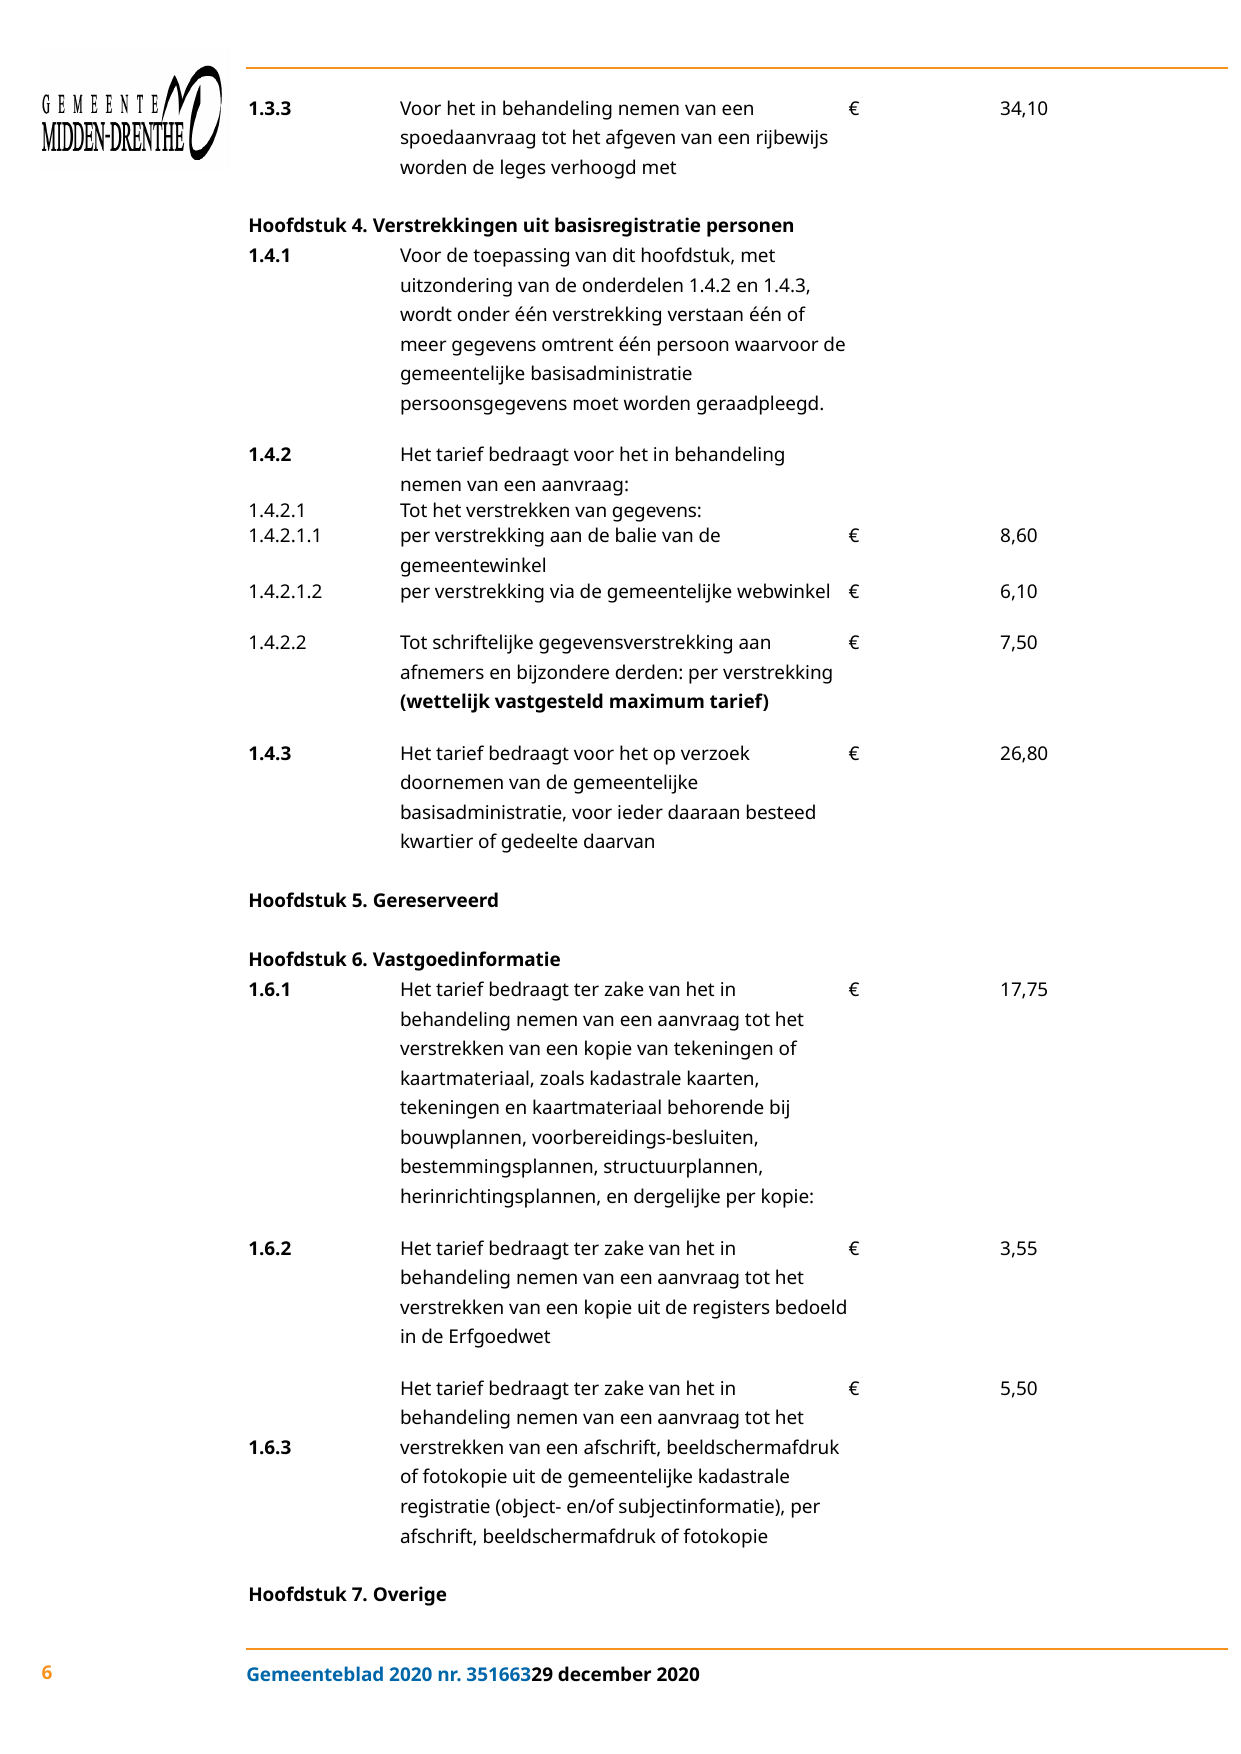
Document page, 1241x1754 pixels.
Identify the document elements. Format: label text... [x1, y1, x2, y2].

table_cell [848, 497, 1000, 523]
table_cell 6,10 [1000, 578, 1152, 604]
table_cell Het tarief bedraagt voor het in behandeling nemen van een aanvraag: [400, 442, 848, 497]
text Hoofdstuk 7. Overige [248, 1581, 1152, 1607]
table_header [848, 242, 1000, 416]
table_cell [1000, 1349, 1152, 1375]
table_cell [848, 1349, 1000, 1375]
table_cell Voor het in behandeling nemen van een spoedaanvraag tot het afgeven van een rijbewijs worden de leges verhoogd met [400, 95, 848, 180]
table_cell € [848, 523, 1000, 578]
table_cell [848, 1209, 1000, 1235]
table_header Het tarief bedraagt ter zake van het in behandeling nemen van een aanvraag tot het verstrekken van een kopie van tekeningen of kaartmateriaal, zoals kadastrale kaarten, tekeningen en kaartmateriaal behorende bij bouwplannen, voorbereidings-besluiten, bestemmingsplannen, structuurplannen, herinrichtingsplannen, en dergelijke per kopie: [400, 976, 848, 1209]
table_cell Het tarief bedraagt ter zake van het in behandeling nemen van een aanvraag tot het verstrekken van een afschrift, beeldschermafdruk of fotokopie uit de gemeentelijke kadastrale registratie (object- en/of subjectinformatie), per afschrift, beeldschermafdruk of fotokopie [400, 1375, 848, 1548]
table_cell per verstrekking via de gemeentelijke webwinkel [400, 578, 848, 604]
table_cell € [848, 1235, 1000, 1349]
table_cell 34,10 [1000, 95, 1152, 180]
table_cell [1000, 604, 1152, 629]
table_cell 1.6.2 [248, 1235, 400, 1349]
text Hoofdstuk 4. Verstrekkingen uit basisregistratie personen [248, 212, 1152, 238]
table_cell per verstrekking aan de balie van de gemeentewinkel [400, 523, 848, 578]
table_cell € [848, 629, 1000, 714]
table_header Voor de toepassing van dit hoofdstuk, met uitzondering van de onderdelen 1.4.2 en 1.4.3, wordt onder één verstrekking verstaan één of meer gegevens omtrent één persoon waarvoor de gemeentelijke basisadministratie persoonsgegevens moet worden geraadpleegd. [400, 242, 848, 416]
table_cell Tot schriftelijke gegevensverstrekking aan afnemers en bijzondere derden: per verstrekking (wettelijk vastgesteld maximum tarief) [400, 629, 848, 714]
table_cell [848, 416, 1000, 442]
text Hoofdstuk 6. Vastgoedinformatie [248, 946, 1152, 972]
table_cell 7,50 [1000, 629, 1152, 714]
table_cell [400, 714, 848, 740]
table_cell [248, 604, 400, 629]
table_cell 1.6.3 [248, 1375, 400, 1548]
table_cell € [848, 578, 1000, 604]
table_cell 1.3.3 [248, 95, 400, 180]
table_cell [400, 1349, 848, 1375]
table_cell 1.4.2.2 [248, 629, 400, 714]
table_cell [1000, 497, 1152, 523]
table_cell € [848, 95, 1000, 180]
table_cell Het tarief bedraagt voor het op verzoek doornemen van de gemeentelijke basisadministratie, voor ieder daaraan besteed kwartier of gedeelte daarvan [400, 740, 848, 854]
table_cell [248, 1349, 400, 1375]
table_cell [848, 442, 1000, 497]
table_cell [248, 714, 400, 740]
table_cell 1.4.2.1.2 [248, 578, 400, 604]
table_header € [848, 976, 1000, 1209]
table_cell 1.4.2.1.1 [248, 523, 400, 578]
table_cell 5,50 [1000, 1375, 1152, 1548]
table_cell € [848, 740, 1000, 854]
table_cell [1000, 1209, 1152, 1235]
table_cell [248, 1209, 400, 1235]
table_header 1.6.1 [248, 976, 400, 1209]
picture [41, 47, 231, 172]
table_cell [400, 416, 848, 442]
table_cell Het tarief bedraagt ter zake van het in behandeling nemen van een aanvraag tot het verstrekken van een kopie uit de registers bedoeld in de Erfgoedwet [400, 1235, 848, 1349]
table_cell [1000, 714, 1152, 740]
table_cell 1.4.2 [248, 442, 400, 497]
table_header 1.4.1 [248, 242, 400, 416]
table_cell 26,80 [1000, 740, 1152, 854]
table_cell 8,60 [1000, 523, 1152, 578]
table_cell [400, 1209, 848, 1235]
table_header 17,75 [1000, 976, 1152, 1209]
table_cell [1000, 442, 1152, 497]
table_cell € [848, 1375, 1000, 1548]
table_cell [248, 416, 400, 442]
table_cell Tot het verstrekken van gegevens: [400, 497, 848, 523]
table_cell 1.4.3 [248, 740, 400, 854]
table_cell 1.4.2.1 [248, 497, 400, 523]
table_cell 3,55 [1000, 1235, 1152, 1349]
table_cell [1000, 416, 1152, 442]
table_header [1000, 242, 1152, 416]
table_cell [848, 714, 1000, 740]
text Hoofdstuk 5. Gereserveerd [248, 887, 1152, 913]
table_cell [848, 604, 1000, 629]
table_cell [400, 604, 848, 629]
